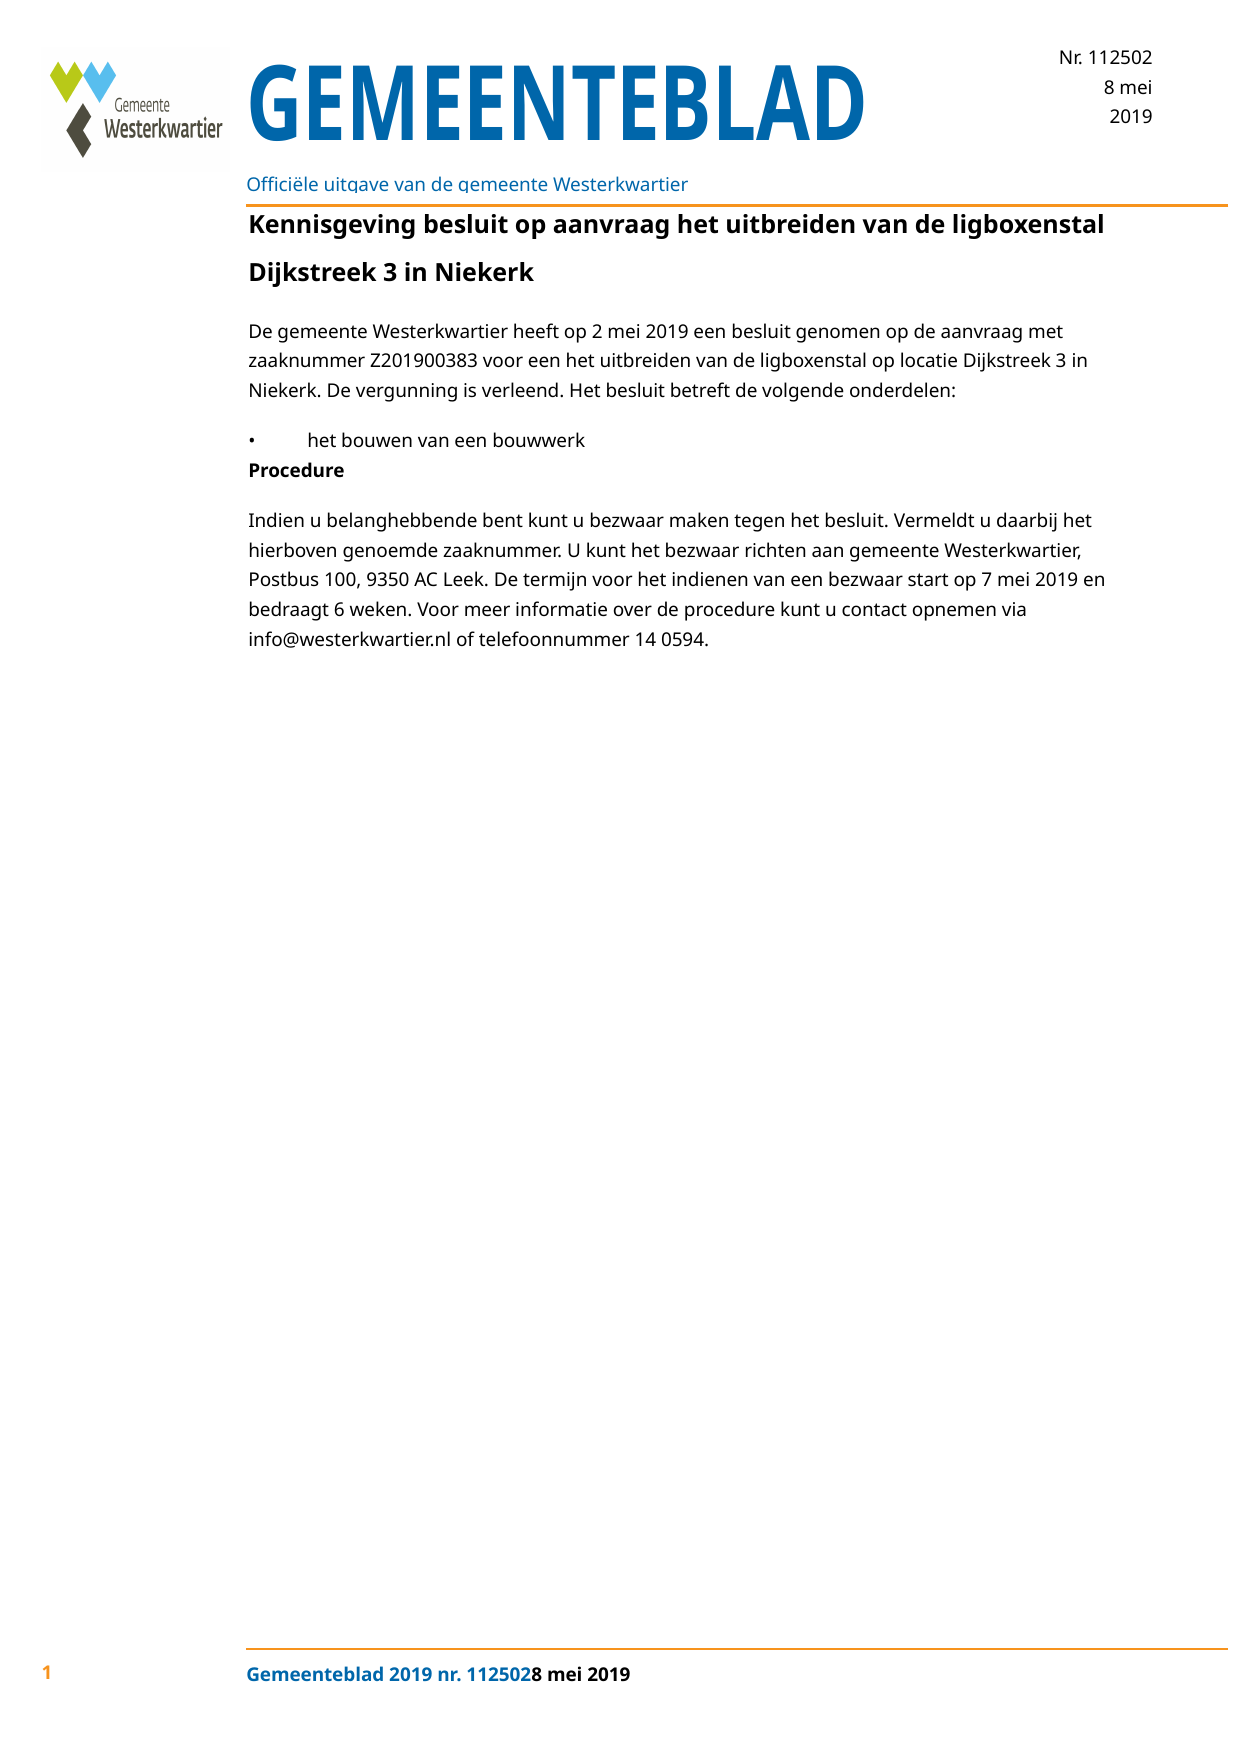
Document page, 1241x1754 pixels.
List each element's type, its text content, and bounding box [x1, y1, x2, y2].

text De gemeente Westerkwartier heeft op 2 mei 2019 een besluit genomen op de aanvraag met zaaknummer Z201900383 voor een het uitbreiden van de ligboxenstal op locatie Dijkstreek 3 in Niekerk. De vergunning is verleend. Het besluit betreft de volgende onderdelen: [248, 318, 1152, 403]
list het bouwen van een bouwwerk [248, 427, 1152, 453]
text Procedure [248, 457, 1152, 483]
text Indien u belanghebbende bent kunt u bezwaar maken tegen het besluit. Vermeldt u daarbij het hierboven genoemde zaaknummer. U kunt het bezwaar richten aan gemeente Westerkwartier, Postbus 100, 9350 AC Leek. De termijn voor het indienen van een bezwaar start op 7 mei 2019 en bedraagt 6 weken. Voor meer informatie over de procedure kunt u contact opnemen via info@westerkwartier.nl of telefoonnummer 14 0594. [248, 507, 1152, 652]
picture [41, 47, 231, 172]
text Kennisgeving besluit op aanvraag het uitbreiden van de ligboxenstal Dijkstreek 3 in Niekerk [248, 207, 1152, 288]
